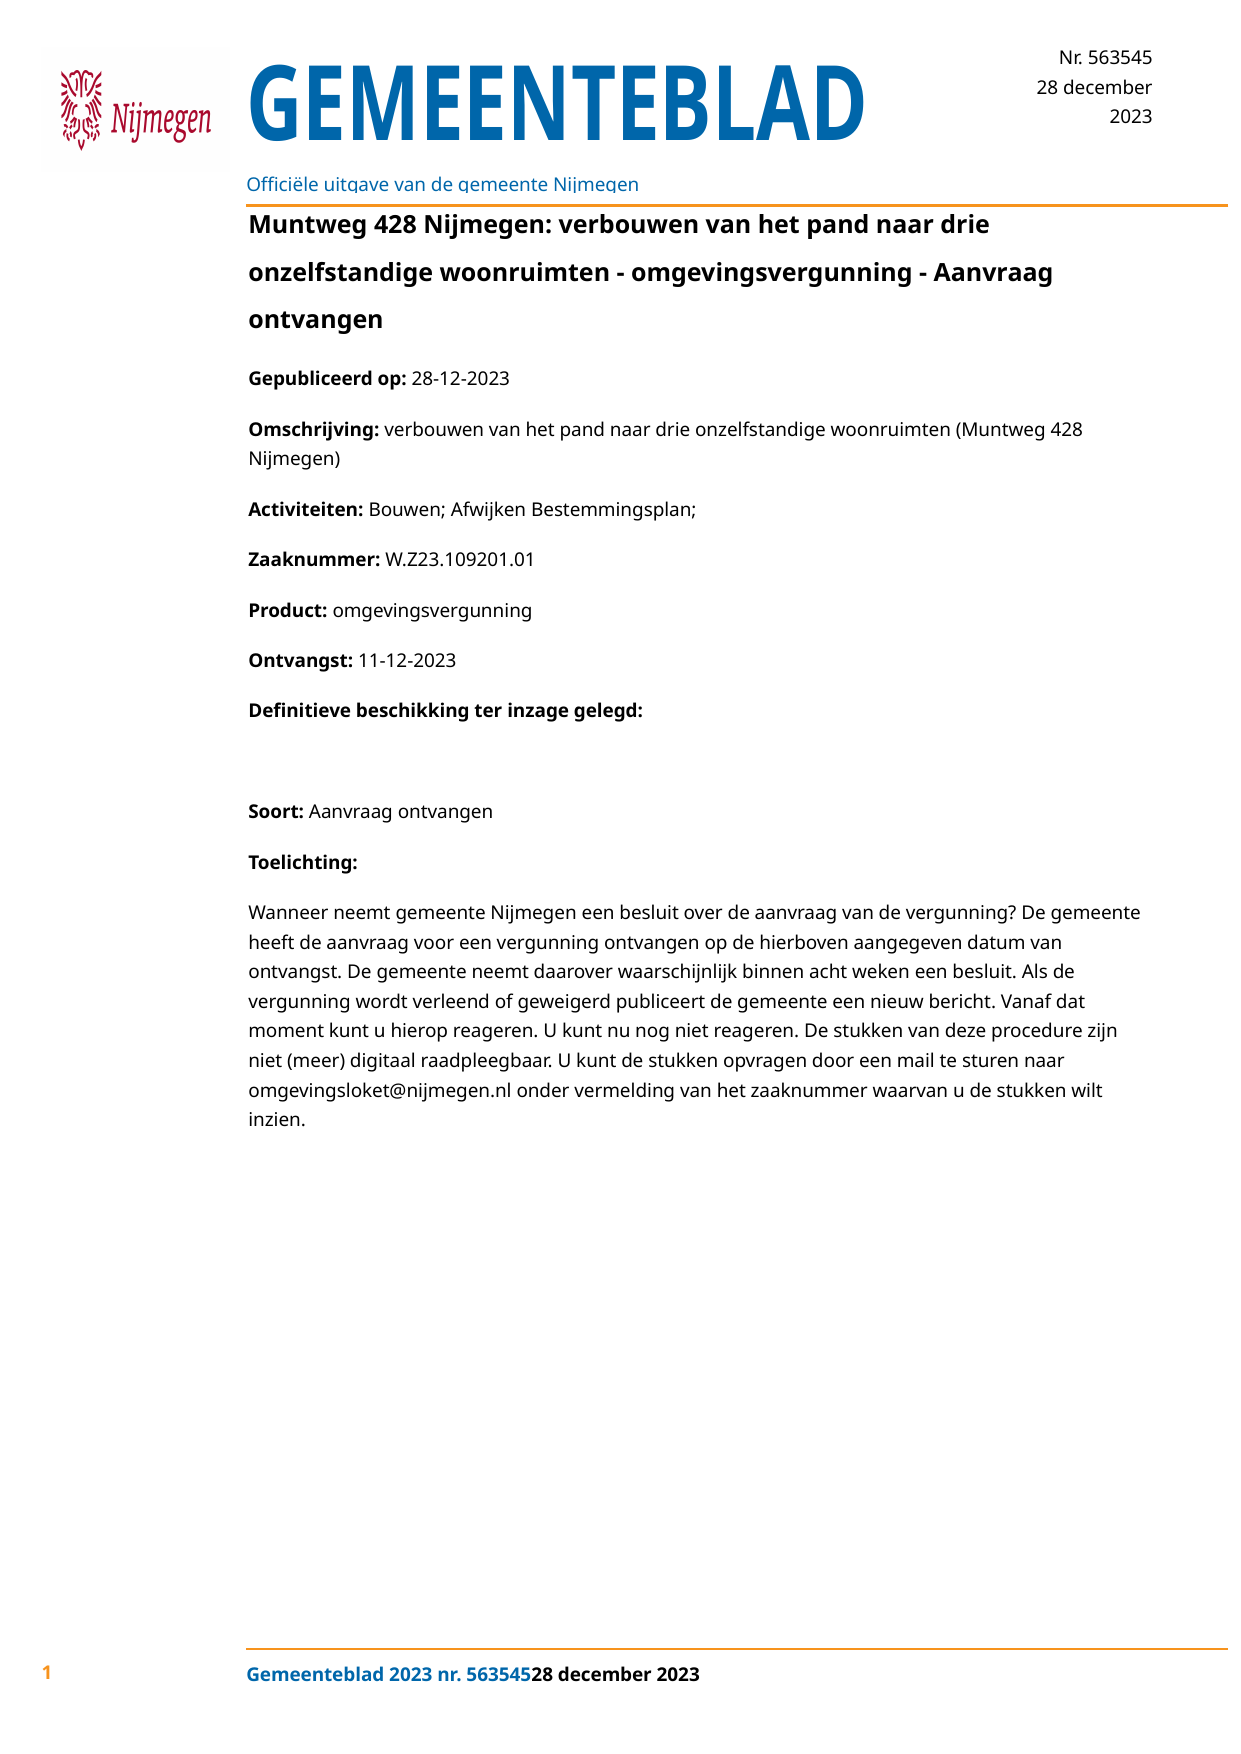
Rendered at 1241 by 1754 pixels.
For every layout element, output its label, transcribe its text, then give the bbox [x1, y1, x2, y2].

text Soort: Aanvraag ontvangen [248, 798, 1152, 824]
text Toelichting: [248, 849, 1152, 874]
picture [41, 47, 231, 172]
text Omschrijving: verbouwen van het pand naar drie onzelfstandige woonruimten (Muntweg 428 Nijmegen) [248, 416, 1152, 471]
text Muntweg 428 Nijmegen: verbouwen van het pand naar drie onzelfstandige woonruimten - omgevingsvergunning - Aanvraag ontvangen [248, 207, 1152, 336]
text Definitieve beschikking ter inzage gelegd: [248, 698, 1152, 723]
text Activiteiten: Bouwen; Afwijken Bestemmingsplan; [248, 496, 1152, 522]
text Product: omgevingsvergunning [248, 597, 1152, 622]
text Wanneer neemt gemeente Nijmegen een besluit over de aanvraag van de vergunning? De gemeente heeft de aanvraag voor een vergunning ontvangen op de hierboven aangegeven datum van ontvangst. De gemeente neemt daarover waarschijnlijk binnen acht weken een besluit. Als de vergunning wordt verleend of geweigerd publiceert de gemeente een nieuw bericht. Vanaf dat moment kunt u hierop reageren. U kunt nu nog niet reageren. De stukken van deze procedure zijn niet (meer) digitaal raadpleegbaar. U kunt de stukken opvragen door een mail te sturen naar omgevingsloket@nijmegen.nl onder vermelding van het zaaknummer waarvan u de stukken wilt inzien. [248, 899, 1152, 1132]
text Gepubliceerd op: 28-12-2023 [248, 366, 1152, 391]
text Ontvangst: 11-12-2023 [248, 647, 1152, 673]
text Zaaknummer: W.Z23.109201.01 [248, 546, 1152, 572]
